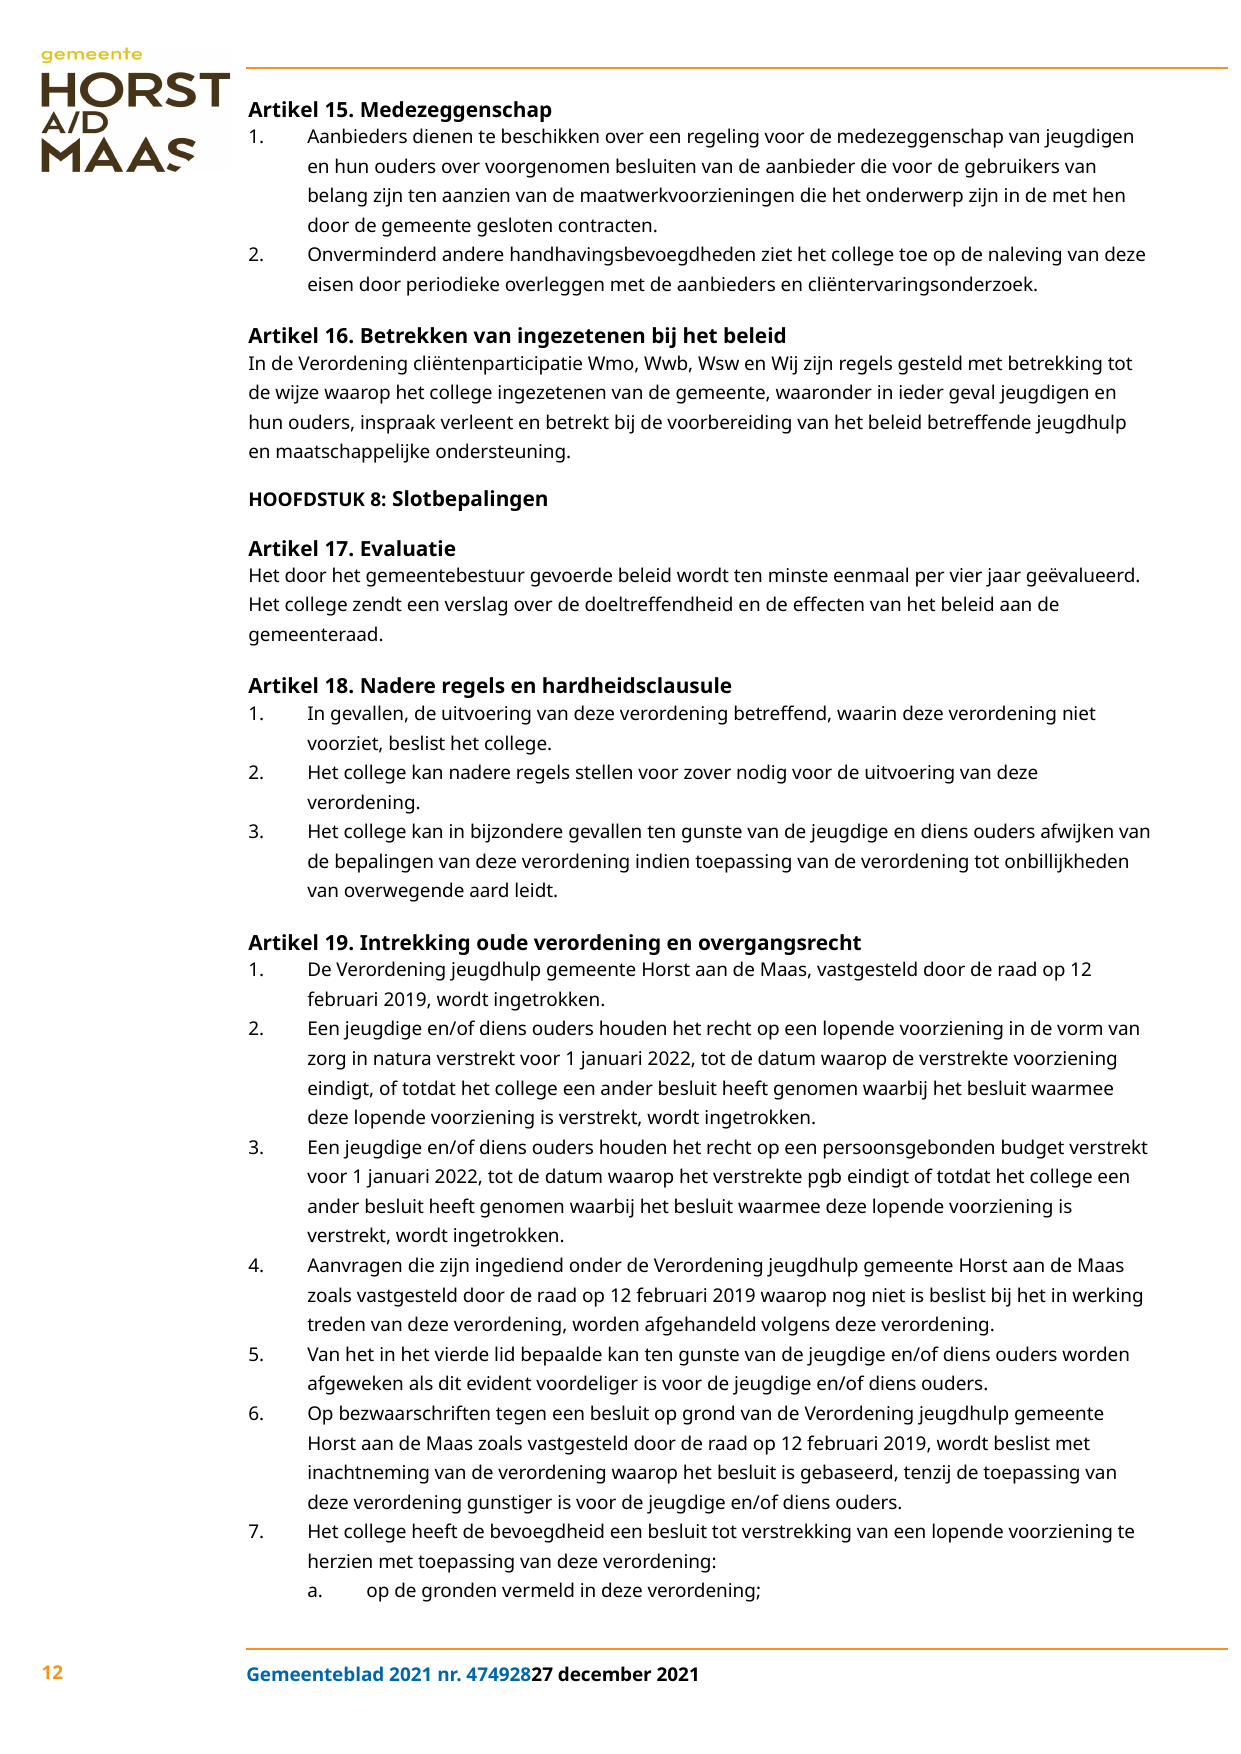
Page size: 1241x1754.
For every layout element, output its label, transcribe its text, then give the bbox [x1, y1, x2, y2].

list Aanvragen die zijn ingediend onder de Verordening jeugdhulp gemeente Horst aan de Maas zoals vastgesteld door de raad op 12 februari 2019 waarop nog niet is beslist bij het in werking treden van deze verordening, worden afgehandeld volgens deze verordening. [248, 1252, 1152, 1337]
text Artikel 16. Betrekken van ingezetenen bij het beleid [248, 322, 1152, 350]
text Artikel 17. Evaluatie [248, 534, 1152, 562]
text Artikel 15. Medezeggenschap [248, 95, 1152, 123]
list Op bezwaarschriften tegen een besluit op grond van de Verordening jeugdhulp gemeente Horst aan de Maas zoals vastgesteld door de raad op 12 februari 2019, wordt beslist met inachtneming van de verordening waarop het besluit is gebaseerd, tenzij de toepassing van deze verordening gunstiger is voor de jeugdige en/of diens ouders. [248, 1400, 1152, 1515]
list Het college heeft de bevoegdheid een besluit tot verstrekking van een lopende voorziening te herzien met toepassing van deze verordening: [248, 1518, 1152, 1574]
text Artikel 19. Intrekking oude verordening en overgangsrecht [248, 928, 1152, 956]
list Van het in het vierde lid bepaalde kan ten gunste van de jeugdige en/of diens ouders worden afgeweken als dit evident voordeliger is voor de jeugdige en/of diens ouders. [248, 1341, 1152, 1396]
list Onverminderd andere handhavingsbevoegdheden ziet het college toe op de naleving van deze eisen door periodieke overleggen met de aanbieders en cliëntervaringsonderzoek. [248, 242, 1152, 297]
list Het college kan in bijzondere gevallen ten gunste van de jeugdige en diens ouders afwijken van de bepalingen van deze verordening indien toepassing van de verordening tot onbillijkheden van overwegende aard leidt. [248, 818, 1152, 903]
list Een jeugdige en/of diens ouders houden het recht op een persoonsgebonden budget verstrekt voor 1 januari 2022, tot de datum waarop het verstrekte pgb eindigt of totdat het college een ander besluit heeft genomen waarbij het besluit waarmee deze lopende voorziening is verstrekt, wordt ingetrokken. [248, 1134, 1152, 1248]
list In gevallen, de uitvoering van deze verordening betreffend, waarin deze verordening niet voorziet, beslist het college. [248, 700, 1152, 755]
text Artikel 18. Nadere regels en hardheidsclausule [248, 672, 1152, 700]
list De Verordening jeugdhulp gemeente Horst aan de Maas, vastgesteld door de raad op 12 februari 2019, wordt ingetrokken. [248, 956, 1152, 1012]
text HOOFDSTUK 8: Slotbepalingen [248, 484, 1152, 513]
text Het door het gemeentebestuur gevoerde beleid wordt ten minste eenmaal per vier jaar geëvalueerd. Het college zendt een verslag over de doeltreffendheid en de effecten van het beleid aan de gemeenteraad. [248, 562, 1152, 647]
picture [41, 47, 231, 172]
list op de gronden vermeld in deze verordening; [307, 1578, 1152, 1603]
list Een jeugdige en/of diens ouders houden het recht op een lopende voorziening in de vorm van zorg in natura verstrekt voor 1 januari 2022, tot de datum waarop de verstrekte voorziening eindigt, of totdat het college een ander besluit heeft genomen waarbij het besluit waarmee deze lopende voorziening is verstrekt, wordt ingetrokken. [248, 1016, 1152, 1130]
text In de Verordening cliëntenparticipatie Wmo, Wwb, Wsw en Wij zijn regels gesteld met betrekking tot de wijze waarop het college ingezetenen van de gemeente, waaronder in ieder geval jeugdigen en hun ouders, inspraak verleent en betrekt bij de voorbereiding van het beleid betreffende jeugdhulp en maatschappelijke ondersteuning. [248, 350, 1152, 464]
list Aanbieders dienen te beschikken over een regeling voor de medezeggenschap van jeugdigen en hun ouders over voorgenomen besluiten van de aanbieder die voor de gebruikers van belang zijn ten aanzien van de maatwerkvoorzieningen die het onderwerp zijn in de met hen door de gemeente gesloten contracten. [248, 123, 1152, 238]
list Het college kan nadere regels stellen voor zover nodig voor de uitvoering van deze verordening. [248, 759, 1152, 814]
